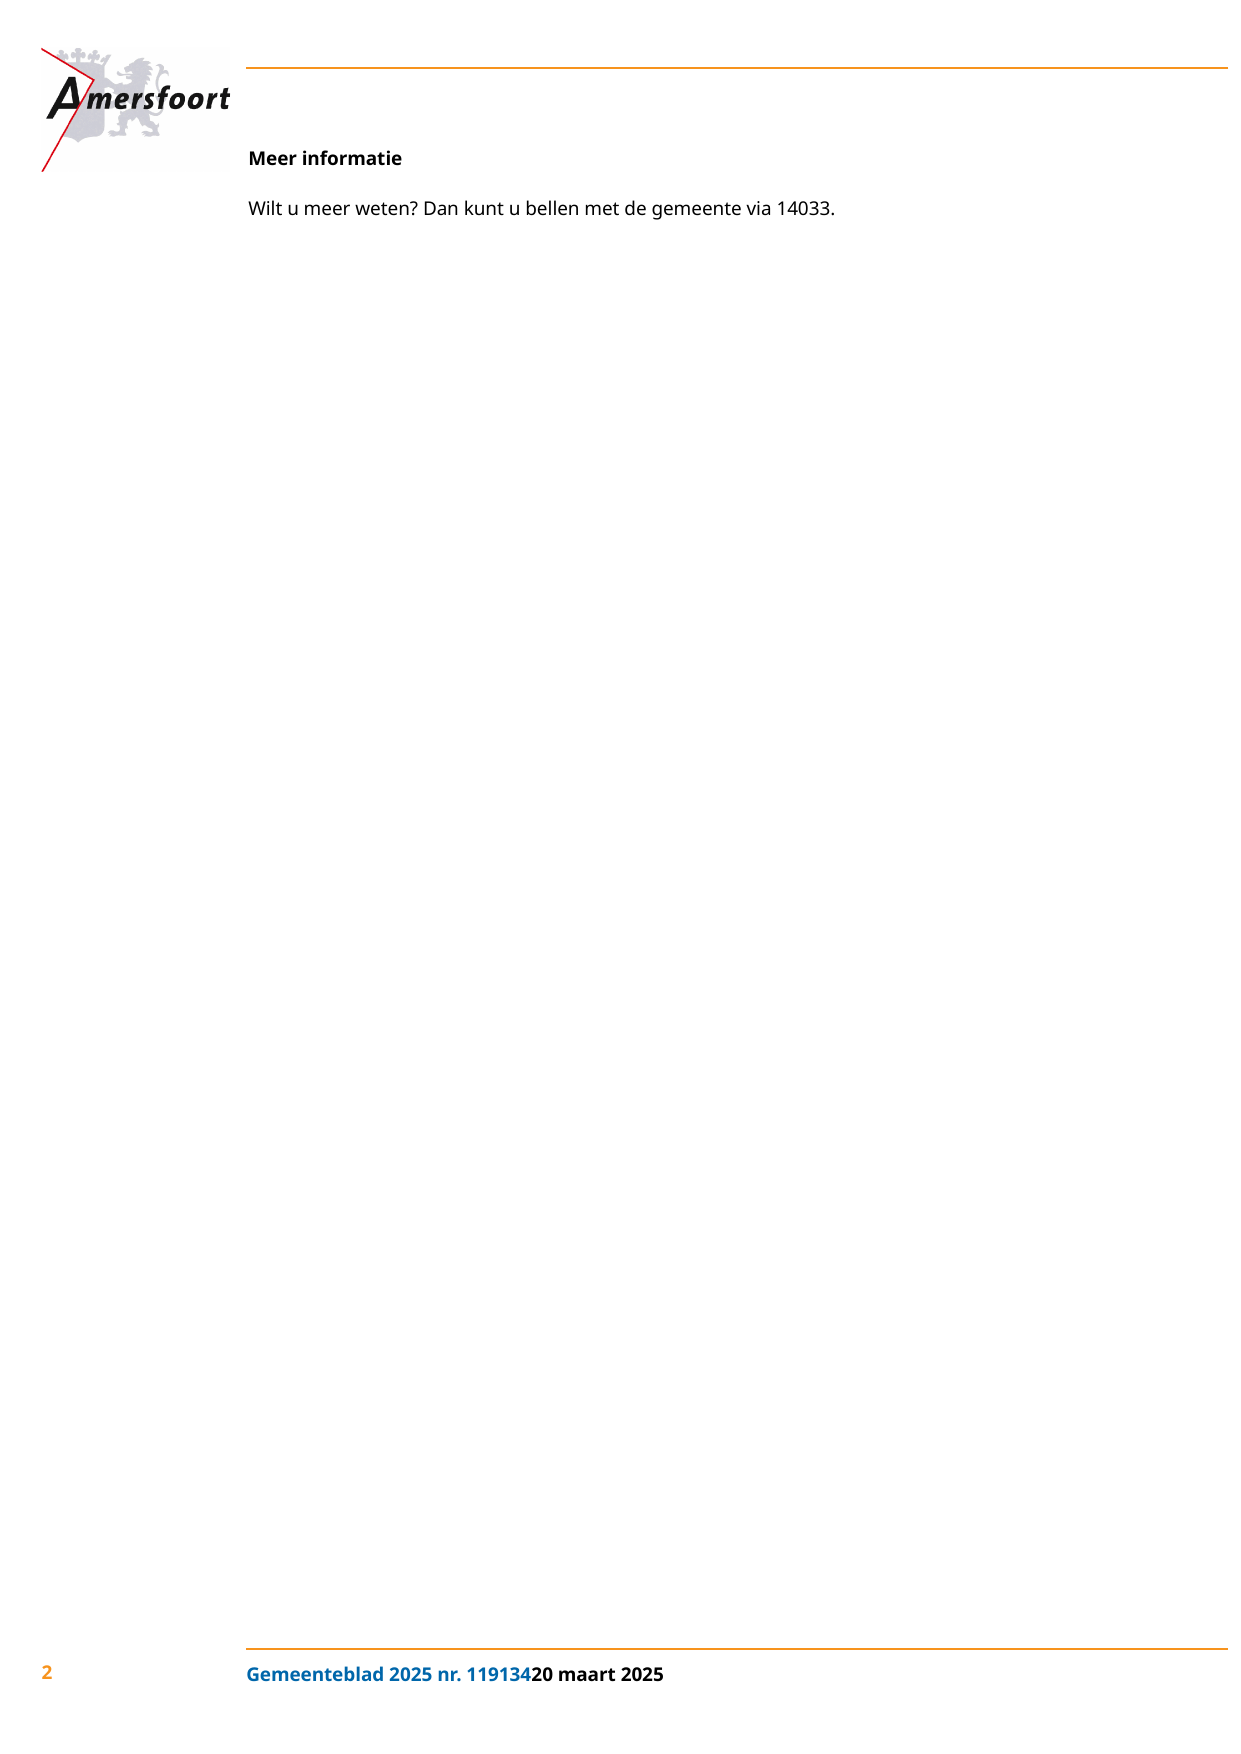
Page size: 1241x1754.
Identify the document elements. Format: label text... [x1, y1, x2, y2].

text Meer informatie [248, 145, 1152, 171]
text Wilt u meer weten? Dan kunt u bellen met de gemeente via 14033. [248, 196, 1152, 221]
picture [41, 47, 231, 172]
